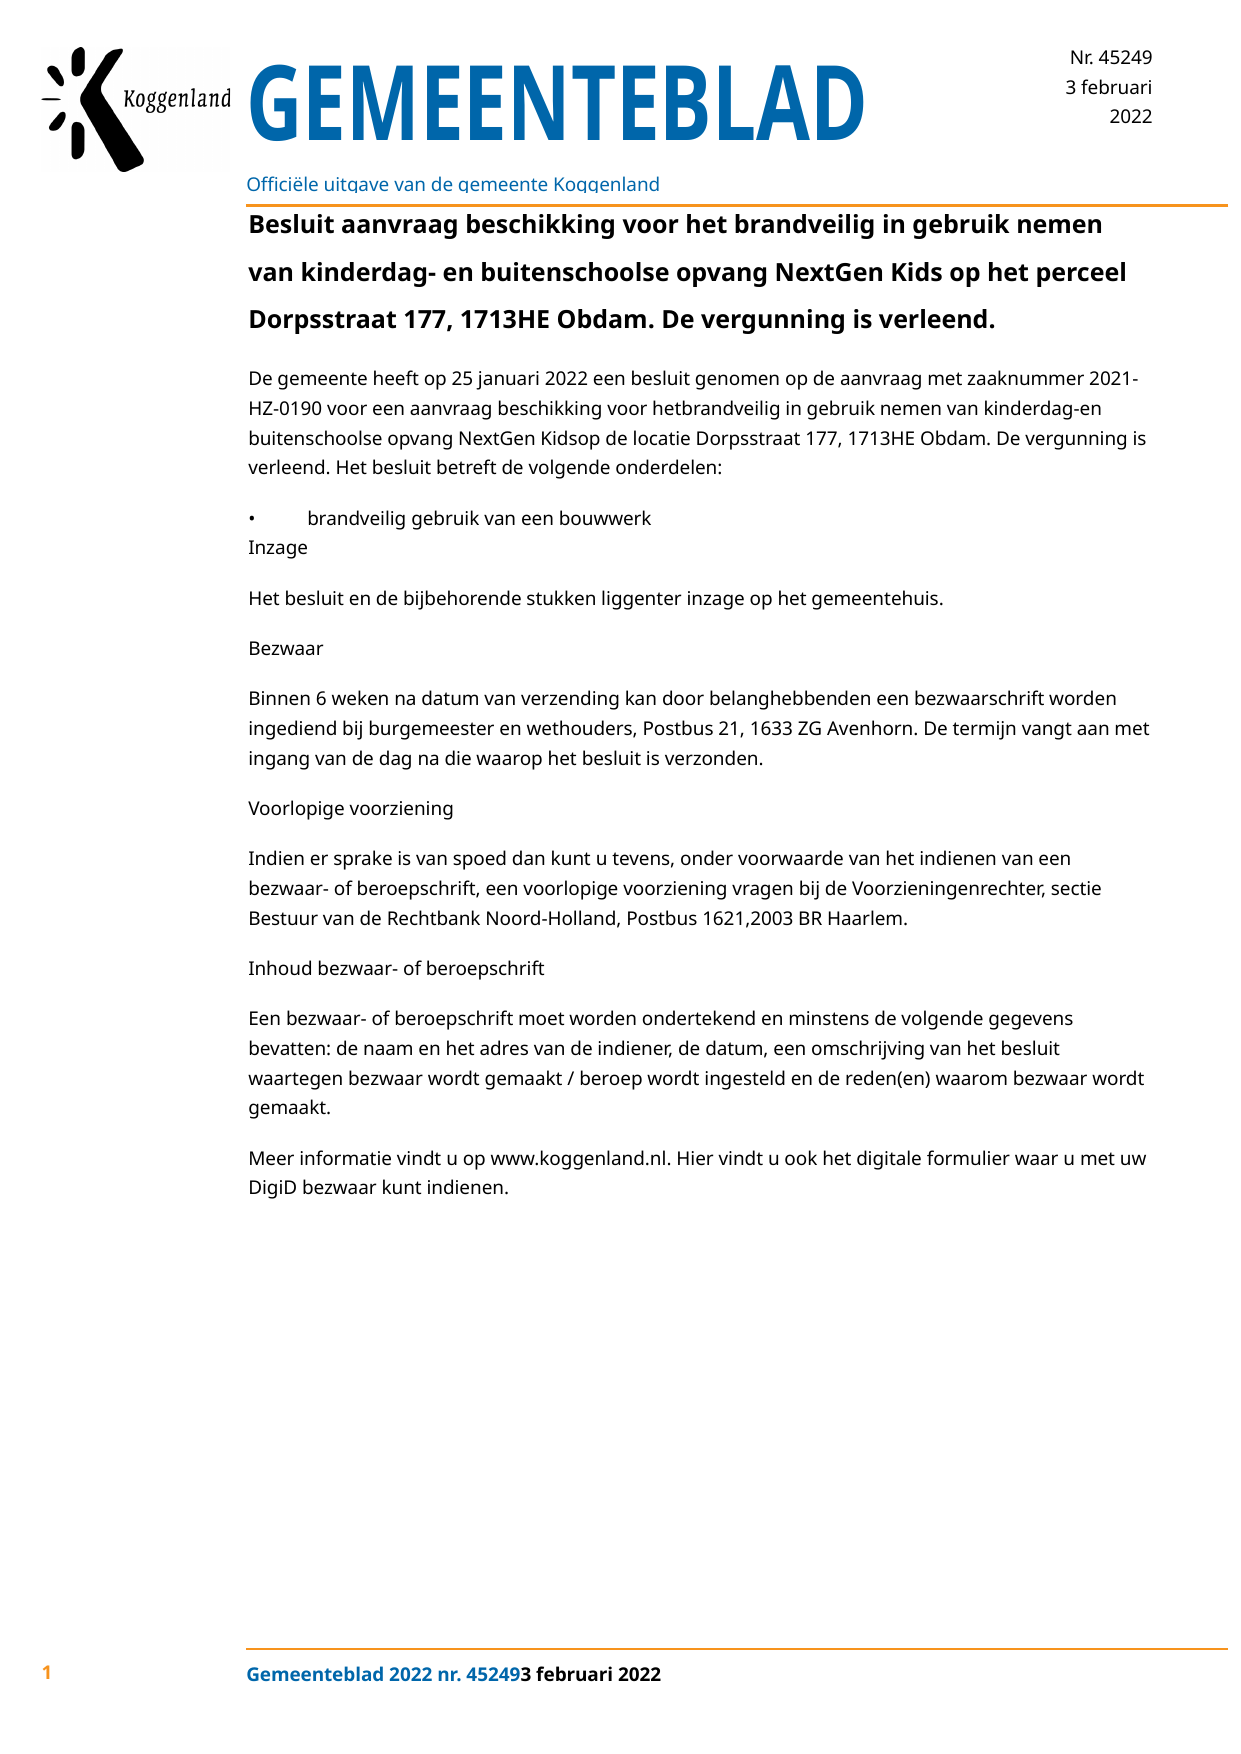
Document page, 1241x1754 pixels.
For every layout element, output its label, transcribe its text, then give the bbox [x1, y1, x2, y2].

text Inhoud bezwaar- of beroepschrift [248, 955, 1152, 981]
text De gemeente heeft op 25 januari 2022 een besluit genomen op de aanvraag met zaaknummer 2021-HZ-0190 voor een aanvraag beschikking voor hetbrandveilig in gebruik nemen van kinderdag-en buitenschoolse opvang NextGen Kidsop de locatie Dorpsstraat 177, 1713HE Obdam. De vergunning is verleend. Het besluit betreft de volgende onderdelen: [248, 366, 1152, 480]
text Bezwaar [248, 635, 1152, 661]
text Voorlopige voorziening [248, 795, 1152, 821]
text Indien er sprake is van spoed dan kunt u tevens, onder voorwaarde van het indienen van een bezwaar- of beroepschrift, een voorlopige voorziening vragen bij de Voorzieningenrechter, sectie Bestuur van de Rechtbank Noord-Holland, Postbus 1621,2003 BR Haarlem. [248, 846, 1152, 930]
text Het besluit en de bijbehorende stukken liggenter inzage op het gemeentehuis. [248, 585, 1152, 610]
text Inzage [248, 534, 1152, 560]
text Besluit aanvraag beschikking voor het brandveilig in gebruik nemen van kinderdag- en buitenschoolse opvang NextGen Kids op het perceel Dorpsstraat 177, 1713HE Obdam. De vergunning is verleend. [248, 207, 1152, 336]
text Binnen 6 weken na datum van verzending kan door belanghebbenden een bezwaarschrift worden ingediend bij burgemeester en wethouders, Postbus 21, 1633 ZG Avenhorn. De termijn vangt aan met ingang van de dag na die waarop het besluit is verzonden. [248, 686, 1152, 770]
text Meer informatie vindt u op www.koggenland.nl. Hier vindt u ook het digitale formulier waar u met uw DigiD bezwaar kunt indienen. [248, 1145, 1152, 1200]
text Een bezwaar- of beroepschrift moet worden ondertekend en minstens de volgende gegevens bevatten: de naam en het adres van de indiener, de datum, een omschrijving van het besluit waartegen bezwaar wordt gemaakt / beroep wordt ingesteld en de reden(en) waarom bezwaar wordt gemaakt. [248, 1006, 1152, 1120]
picture [41, 47, 231, 172]
list brandveilig gebruik van een bouwwerk [248, 505, 1152, 530]
